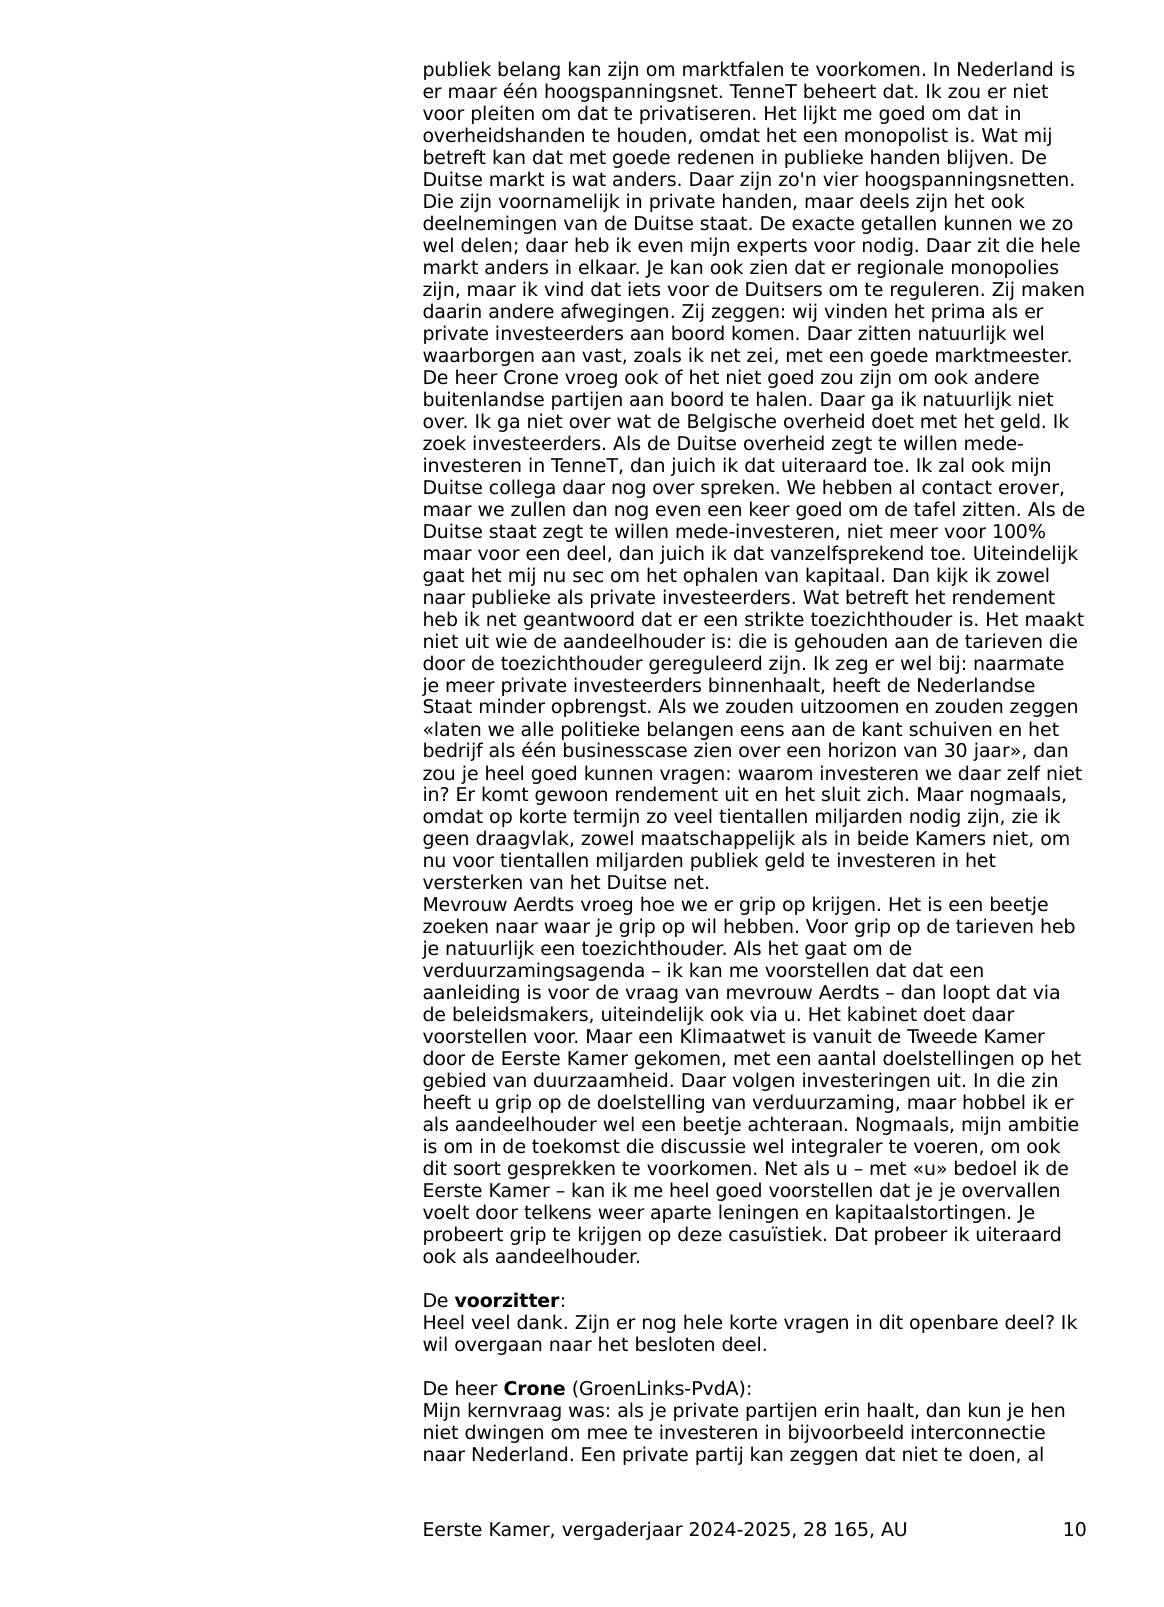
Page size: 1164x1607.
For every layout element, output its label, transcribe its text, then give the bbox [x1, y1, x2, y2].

text publiek belang kan zijn om marktfalen te voorkomen. In Nederland is er maar één hoogspanningsnet. TenneT beheert dat. Ik zou er niet voor pleiten om dat te privatiseren. Het lijkt me goed om dat in overheidshanden te houden, omdat het een monopolist is. Wat mij betreft kan dat met goede redenen in publieke handen blijven. De Duitse markt is wat anders. Daar zijn zo'n vier hoogspanningsnetten. Die zijn voornamelijk in private handen, maar deels zijn het ook deelnemingen van de Duitse staat. De exacte getallen kunnen we zo wel delen; daar heb ik even mijn experts voor nodig. Daar zit die hele markt anders in elkaar. Je kan ook zien dat er regionale monopolies zijn, maar ik vind dat iets voor de Duitsers om te reguleren. Zij maken daarin andere afwegingen. Zij zeggen: wij vinden het prima als er private investeerders aan boord komen. Daar zitten natuurlijk wel waarborgen aan vast, zoals ik net zei, met een goede marktmeester. [422, 59, 1087, 367]
text Mijn kernvraag was: als je private partijen erin haalt, dan kun je hen niet dwingen om mee te investeren in bijvoorbeeld interconnectie naar Nederland. Een private partij kan zeggen dat niet te doen, al [422, 1400, 1087, 1466]
text Heel veel dank. Zijn er nog hele korte vragen in dit openbare deel? Ik wil overgaan naar het besloten deel. [422, 1312, 1087, 1356]
text De voorzitter: [422, 1290, 1087, 1312]
text De heer Crone vroeg ook of het niet goed zou zijn om ook andere buitenlandse partijen aan boord te halen. Daar ga ik natuurlijk niet over. Ik ga niet over wat de Belgische overheid doet met het geld. Ik zoek investeerders. Als de Duitse overheid zegt te willen mede-investeren in TenneT, dan juich ik dat uiteraard toe. Ik zal ook mijn Duitse collega daar nog over spreken. We hebben al contact erover, maar we zullen dan nog even een keer goed om de tafel zitten. Als de Duitse staat zegt te willen mede-investeren, niet meer voor 100% maar voor een deel, dan juich ik dat vanzelfsprekend toe. Uiteindelijk gaat het mij nu sec om het ophalen van kapitaal. Dan kijk ik zowel naar publieke als private investeerders. Wat betreft het rendement heb ik net geantwoord dat er een strikte toezichthouder is. Het maakt niet uit wie de aandeelhouder is: die is gehouden aan de tarieven die door de toezichthouder gereguleerd zijn. Ik zeg er wel bij: naarmate je meer private investeerders binnenhaalt, heeft de Nederlandse Staat minder opbrengst. Als we zouden uitzoomen en zouden zeggen «laten we alle politieke belangen eens aan de kant schuiven en het bedrijf als één businesscase zien over een horizon van 30 jaar», dan zou je heel goed kunnen vragen: waarom investeren we daar zelf niet in? Er komt gewoon rendement uit en het sluit zich. Maar nogmaals, omdat op korte termijn zo veel tientallen miljarden nodig zijn, zie ik geen draagvlak, zowel maatschappelijk als in beide Kamers niet, om nu voor tientallen miljarden publiek geld te investeren in het versterken van het Duitse net. [422, 367, 1087, 894]
text De heer Crone (GroenLinks-PvdA): [422, 1378, 1087, 1400]
text Mevrouw Aerdts vroeg hoe we er grip op krijgen. Het is een beetje zoeken naar waar je grip op wil hebben. Voor grip op de tarieven heb je natuurlijk een toezichthouder. Als het gaat om de verduurzamingsagenda – ik kan me voorstellen dat dat een aanleiding is voor de vraag van mevrouw Aerdts – dan loopt dat via de beleidsmakers, uiteindelijk ook via u. Het kabinet doet daar voorstellen voor. Maar een Klimaatwet is vanuit de Tweede Kamer door de Eerste Kamer gekomen, met een aantal doelstellingen op het gebied van duurzaamheid. Daar volgen investeringen uit. In die zin heeft u grip op de doelstelling van verduurzaming, maar hobbel ik er als aandeelhouder wel een beetje achteraan. Nogmaals, mijn ambitie is om in de toekomst die discussie wel integraler te voeren, om ook dit soort gesprekken te voorkomen. Net als u – met «u» bedoel ik de Eerste Kamer – kan ik me heel goed voorstellen dat je je overvallen voelt door telkens weer aparte leningen en kapitaalstortingen. Je probeert grip te krijgen op deze casuïstiek. Dat probeer ik uiteraard ook als aandeelhouder. [422, 894, 1087, 1268]
